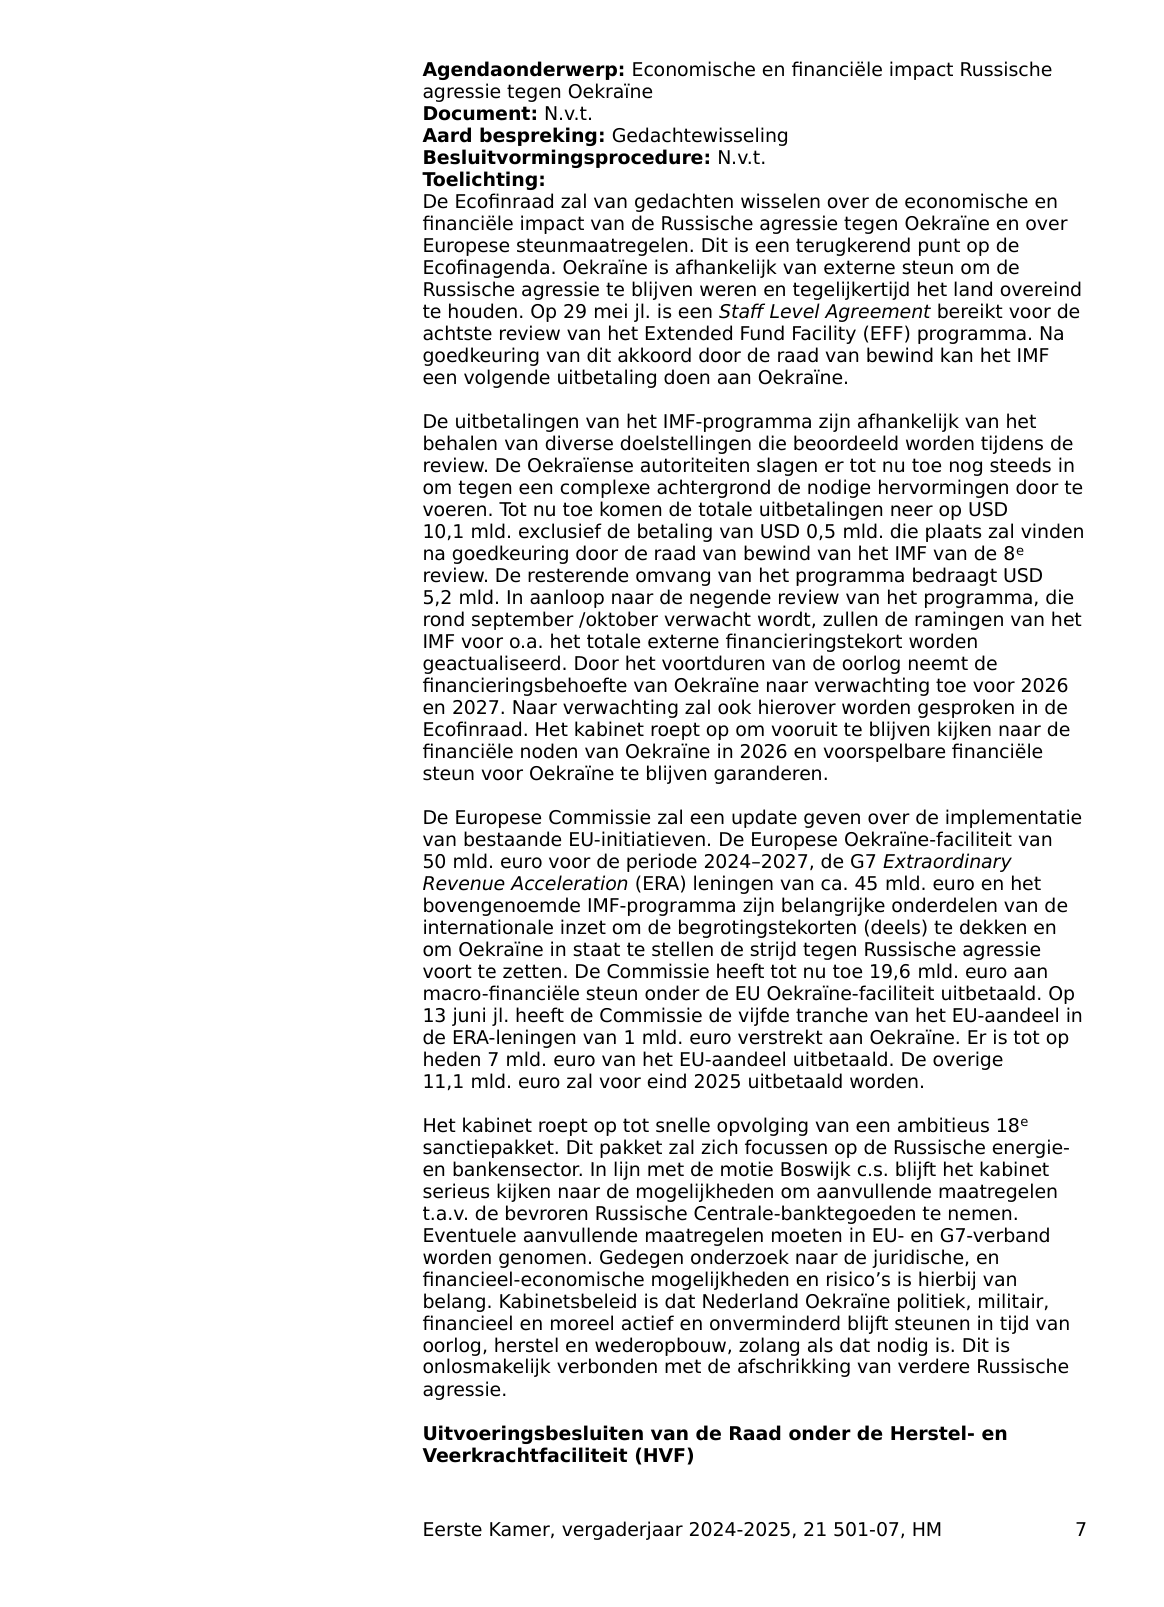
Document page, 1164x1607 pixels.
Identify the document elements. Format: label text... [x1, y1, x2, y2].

text De uitbetalingen van het IMF-programma zijn afhankelijk van het behalen van diverse doelstellingen die beoordeeld worden tijdens de review. De Oekraïense autoriteiten slagen er tot nu toe nog steeds in om tegen een complexe achtergrond de nodige hervormingen door te voeren. Tot nu toe komen de totale uitbetalingen neer op USD 10,1 mld. exclusief de betaling van USD 0,5 mld. die plaats zal vinden na goedkeuring door de raad van bewind van het IMF van de 8e review. De resterende omvang van het programma bedraagt USD 5,2 mld. In aanloop naar de negende review van het programma, die rond september /oktober verwacht wordt, zullen de ramingen van het IMF voor o.a. het totale externe financieringstekort worden geactualiseerd. Door het voortduren van de oorlog neemt de financieringsbehoefte van Oekraïne naar verwachting toe voor 2026 en 2027. Naar verwachting zal ook hierover worden gesproken in de Ecofinraad. Het kabinet roept op om vooruit te blijven kijken naar de financiële noden van Oekraïne in 2026 en voorspelbare financiële steun voor Oekraïne te blijven garanderen. [422, 411, 1087, 784]
text Besluitvormingsprocedure: N.v.t. [422, 147, 1087, 169]
text Aard bespreking: Gedachtewisseling [422, 125, 1087, 147]
text Agendaonderwerp: Economische en financiële impact Russische agressie tegen Oekraïne [422, 59, 1087, 103]
text Uitvoeringsbesluiten van de Raad onder de Herstel- en Veerkrachtfaciliteit (HVF) [422, 1423, 1087, 1467]
text De Europese Commissie zal een update geven over de implementatie van bestaande EU-initiatieven. De Europese Oekraïne-faciliteit van 50 mld. euro voor de periode 2024–2027, de G7 Extraordinary Revenue Acceleration (ERA) leningen van ca. 45 mld. euro en het bovengenoemde IMF-programma zijn belangrijke onderdelen van de internationale inzet om de begrotingstekorten (deels) te dekken en om Oekraïne in staat te stellen de strijd tegen Russische agressie voort te zetten. De Commissie heeft tot nu toe 19,6 mld. euro aan macro-financiële steun onder de EU Oekraïne-faciliteit uitbetaald. Op 13 juni jl. heeft de Commissie de vijfde tranche van het EU-aandeel in de ERA-leningen van 1 mld. euro verstrekt aan Oekraïne. Er is tot op heden 7 mld. euro van het EU-aandeel uitbetaald. De overige 11,1 mld. euro zal voor eind 2025 uitbetaald worden. [422, 807, 1087, 1092]
text De Ecofinraad zal van gedachten wisselen over de economische en financiële impact van de Russische agressie tegen Oekraïne en over Europese steunmaatregelen. Dit is een terugkerend punt op de Ecofinagenda. Oekraïne is afhankelijk van externe steun om de Russische agressie te blijven weren en tegelijkertijd het land overeind te houden. Op 29 mei jl. is een Staff Level Agreement bereikt voor de achtste review van het Extended Fund Facility (EFF) programma. Na goedkeuring van dit akkoord door de raad van bewind kan het IMF een volgende uitbetaling doen aan Oekraïne. [422, 191, 1087, 389]
text Het kabinet roept op tot snelle opvolging van een ambitieus 18e sanctiepakket. Dit pakket zal zich focussen op de Russische energie- en bankensector. In lijn met de motie Boswijk c.s. blijft het kabinet serieus kijken naar de mogelijkheden om aanvullende maatregelen t.a.v. de bevroren Russische Centrale-banktegoeden te nemen. Eventuele aanvullende maatregelen moeten in EU- en G7-verband worden genomen. Gedegen onderzoek naar de juridische, en financieel-economische mogelijkheden en risico’s is hierbij van belang. Kabinetsbeleid is dat Nederland Oekraïne politiek, militair, financieel en moreel actief en onverminderd blijft steunen in tijd van oorlog, herstel en wederopbouw, zolang als dat nodig is. Dit is onlosmakelijk verbonden met de afschrikking van verdere Russische agressie. [422, 1115, 1087, 1400]
text Document: N.v.t. [422, 103, 1087, 125]
text Toelichting: [422, 169, 1087, 191]
